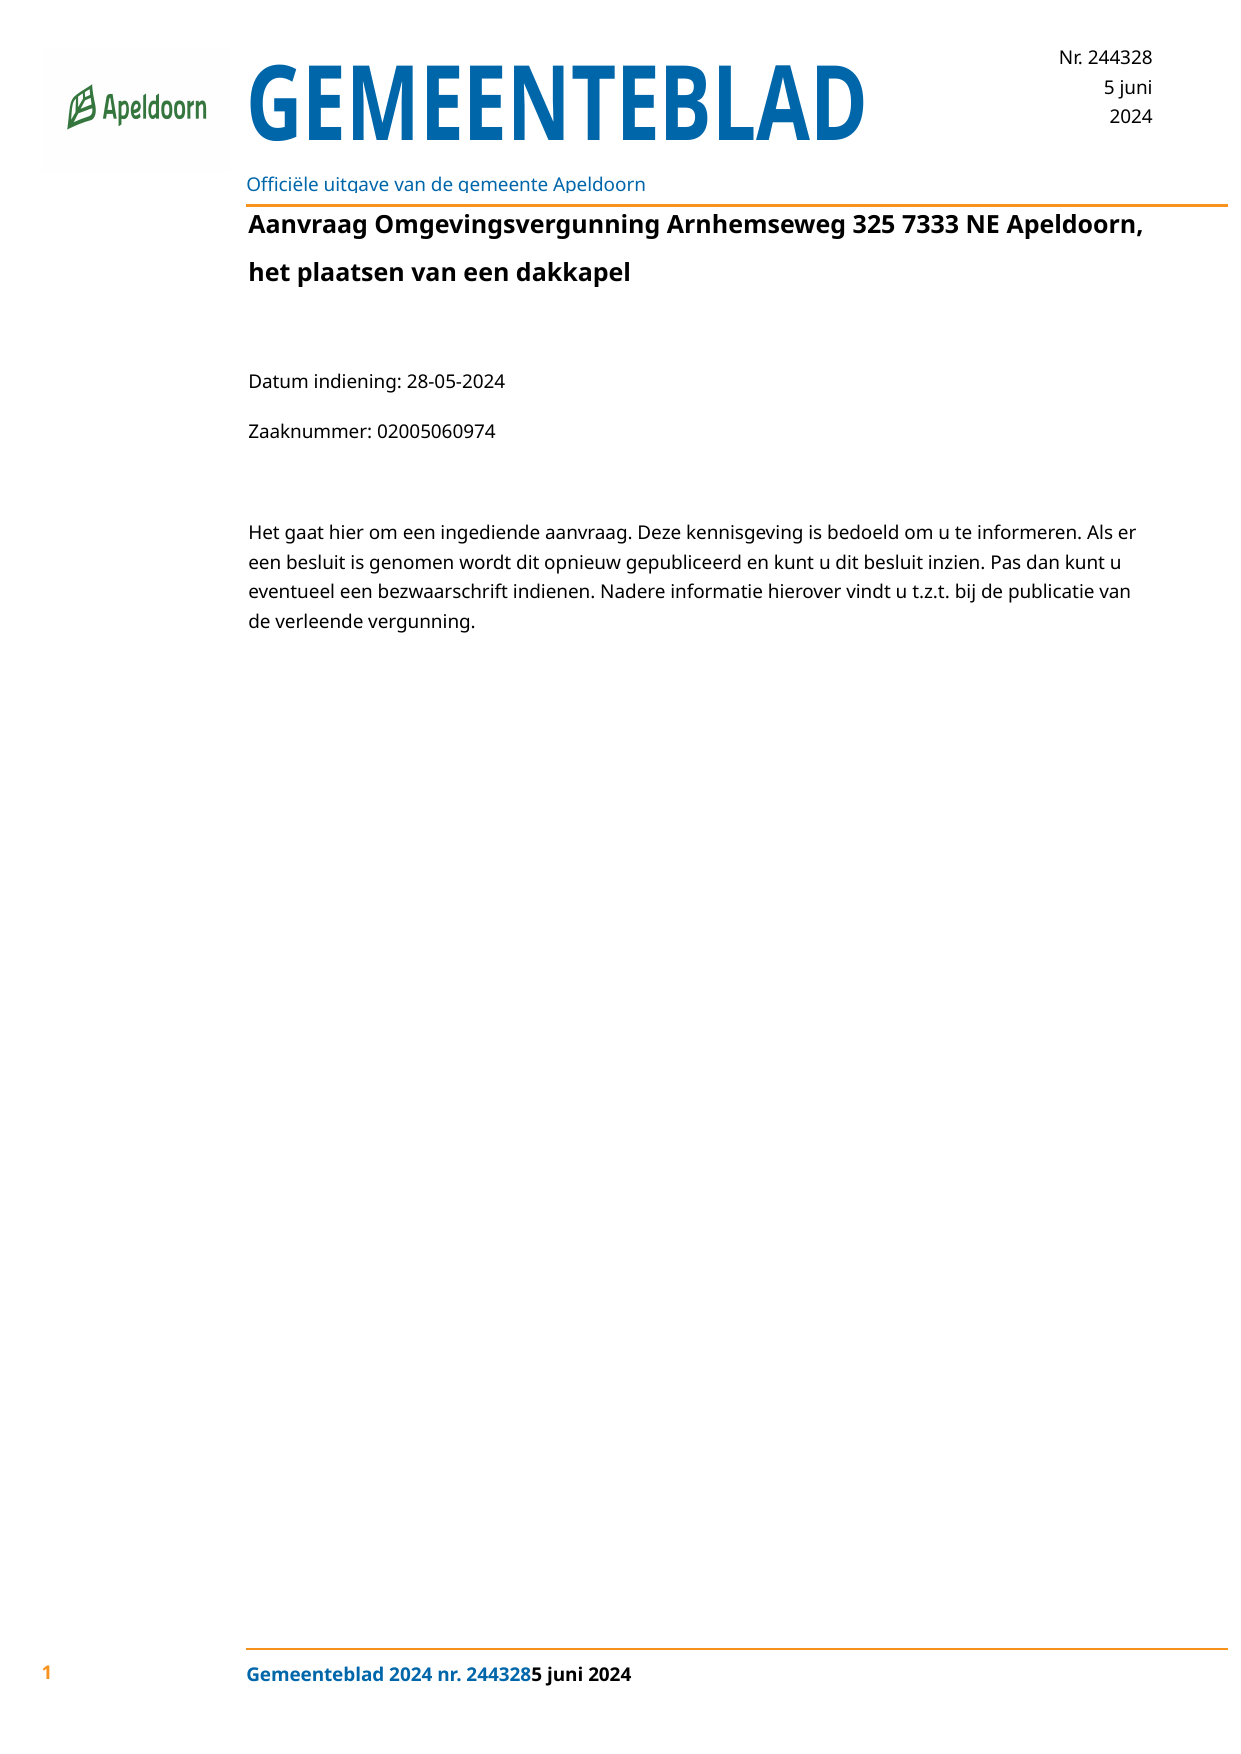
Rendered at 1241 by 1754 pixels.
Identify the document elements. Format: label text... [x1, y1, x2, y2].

text Het gaat hier om een ingediende aanvraag. Deze kennisgeving is bedoeld om u te informeren. Als er een besluit is genomen wordt dit opnieuw gepubliceerd en kunt u dit besluit inzien. Pas dan kunt u eventueel een bezwaarschrift indienen. Nadere informatie hierover vindt u t.z.t. bij de publicatie van de verleende vergunning. [248, 519, 1152, 634]
picture [41, 47, 231, 172]
text Zaaknummer: 02005060974 [248, 419, 1152, 444]
text Datum indiening: 28-05-2024 [248, 368, 1152, 394]
text Aanvraag Omgevingsvergunning Arnhemseweg 325 7333 NE Apeldoorn, het plaatsen van een dakkapel [248, 207, 1152, 288]
